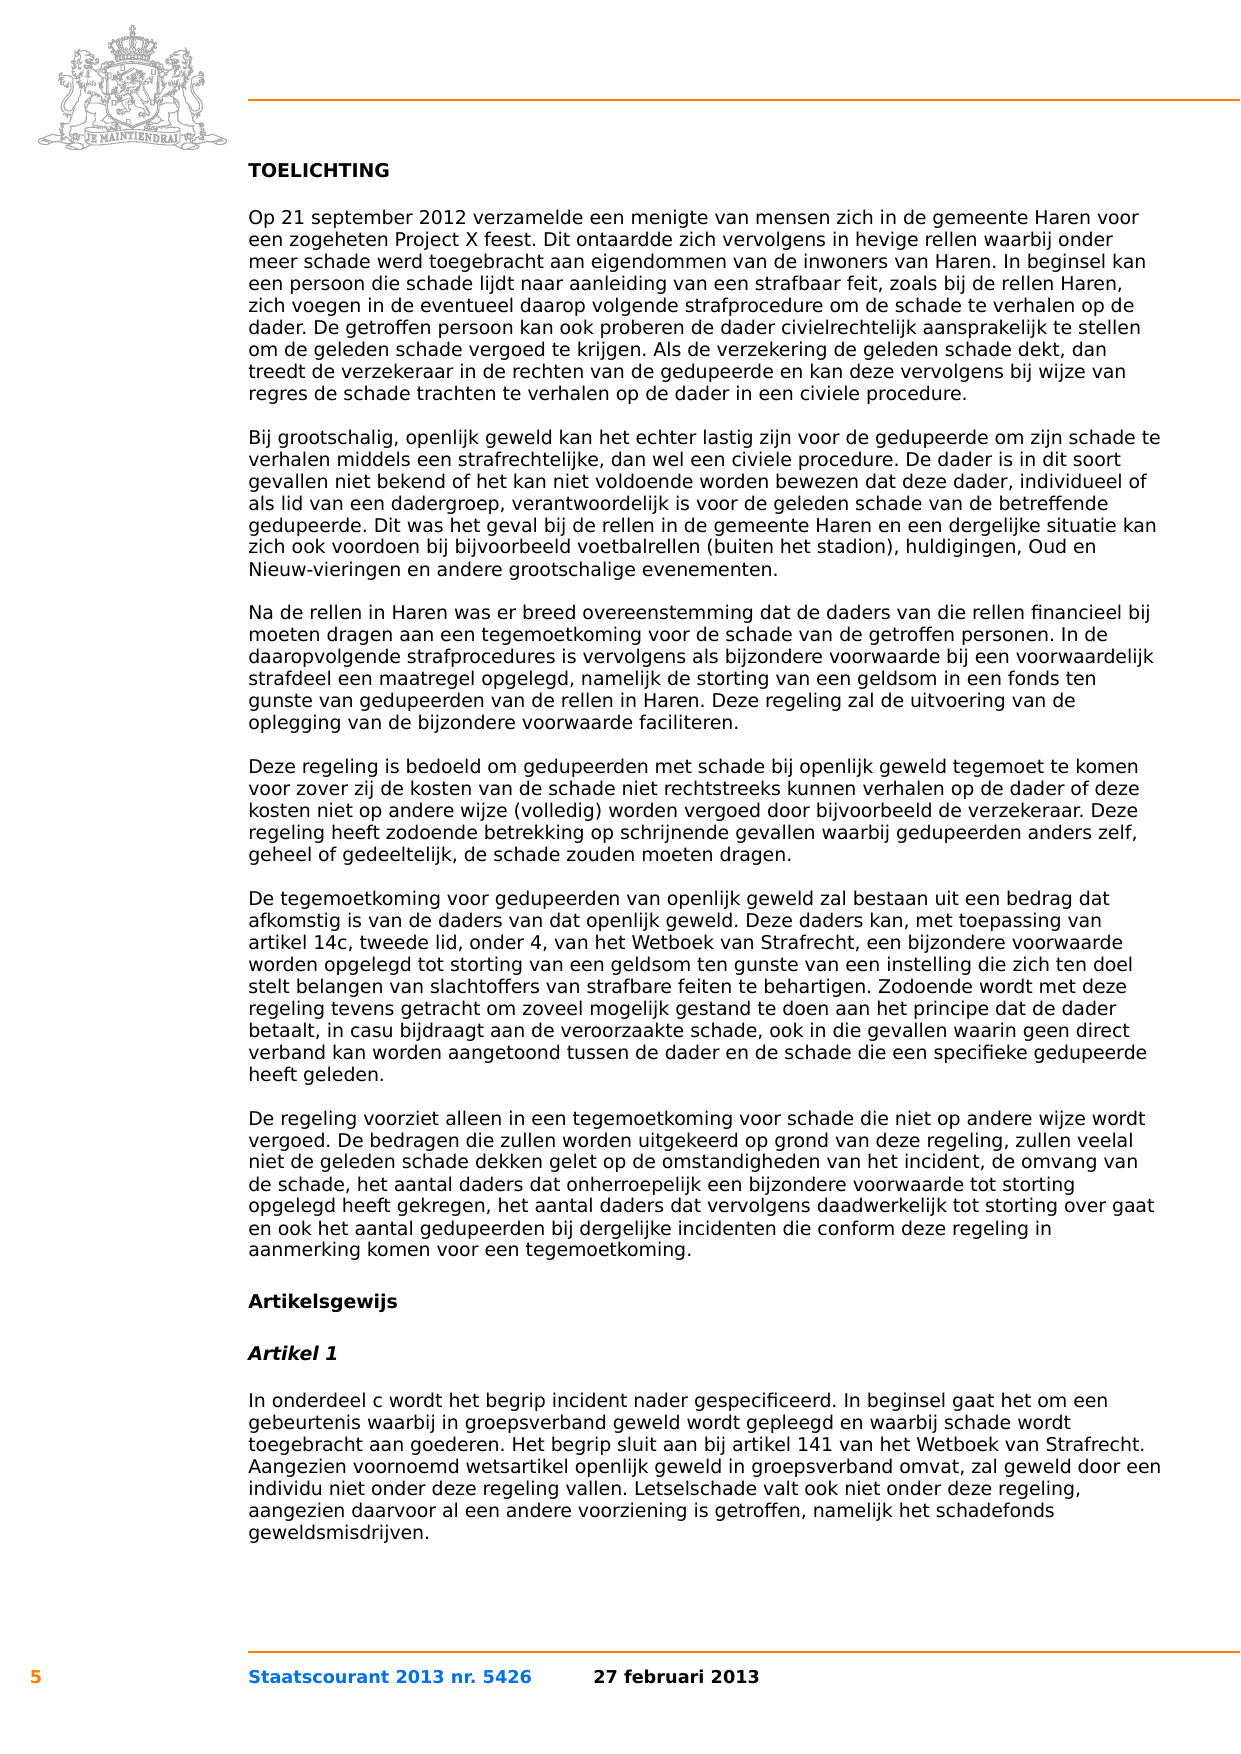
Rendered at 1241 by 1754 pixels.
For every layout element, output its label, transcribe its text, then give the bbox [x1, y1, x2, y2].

subtitle TOELICHTING [248, 160, 1163, 182]
text Bij grootschalig, openlijk geweld kan het echter lastig zijn voor de gedupeerde om zijn schade te verhalen middels een strafrechtelijke, dan wel een civiele procedure. De dader is in dit soort gevallen niet bekend of het kan niet voldoende worden bewezen dat deze dader, individueel of als lid van een dadergroep, verantwoordelijk is voor de geleden schade van de betreffende gedupeerde. Dit was het geval bij de rellen in de gemeente Haren en een dergelijke situatie kan zich ook voordoen bij bijvoorbeeld voetbalrellen (buiten het stadion), huldigingen, Oud en Nieuw-vieringen en andere grootschalige evenementen. [248, 427, 1163, 580]
text De regeling voorziet alleen in een tegemoetkoming voor schade die niet op andere wijze wordt vergoed. De bedragen die zullen worden uitgekeerd op grond van deze regeling, zullen veelal niet de geleden schade dekken gelet op de omstandigheden van het incident, de omvang van de schade, het aantal daders dat onherroepelijk een bijzondere voorwaarde tot storting opgelegd heeft gekregen, het aantal daders dat vervolgens daadwerkelijk tot storting over gaat en ook het aantal gedupeerden bij dergelijke incidenten die conform deze regeling in aanmerking komen voor een tegemoetkoming. [248, 1107, 1163, 1261]
text Op 21 september 2012 verzamelde een menigte van mensen zich in de gemeente Haren voor een zogeheten Project X feest. Dit ontaardde zich vervolgens in hevige rellen waarbij onder meer schade werd toegebracht aan eigendommen van de inwoners van Haren. In beginsel kan een persoon die schade lijdt naar aanleiding van een strafbaar feit, zoals bij de rellen Haren, zich voegen in de eventueel daarop volgende strafprocedure om de schade te verhalen op de dader. De getroffen persoon kan ook proberen de dader civielrechtelijk aansprakelijk te stellen om de geleden schade vergoed te krijgen. Als de verzekering de geleden schade dekt, dan treedt de verzekeraar in de rechten van de gedupeerde en kan deze vervolgens bij wijze van regres de schade trachten te verhalen op de dader in een civiele procedure. [248, 207, 1163, 405]
text Na de rellen in Haren was er breed overeenstemming dat de daders van die rellen financieel bij moeten dragen aan een tegemoetkoming voor de schade van de getroffen personen. In de daaropvolgende strafprocedures is vervolgens als bijzondere voorwaarde bij een voorwaardelijk strafdeel een maatregel opgelegd, namelijk de storting van een geldsom in een fonds ten gunste van gedupeerden van de rellen in Haren. Deze regeling zal de uitvoering van de oplegging van de bijzondere voorwaarde faciliteren. [248, 602, 1163, 734]
subtitle Artikelsgewijs [248, 1291, 1163, 1313]
picture [38, 25, 227, 150]
text In onderdeel c wordt het begrip incident nader gespecificeerd. In beginsel gaat het om een gebeurtenis waarbij in groepsverband geweld wordt gepleegd en waarbij schade wordt toegebracht aan goederen. Het begrip sluit aan bij artikel 141 van het Wetboek van Strafrecht. Aangezien voornoemd wetsartikel openlijk geweld in groepsverband omvat, zal geweld door een individu niet onder deze regeling vallen. Letselschade valt ook niet onder deze regeling, aangezien daarvoor al een andere voorziening is getroffen, namelijk het schadefonds geweldsmisdrijven. [248, 1390, 1163, 1544]
text De tegemoetkoming voor gedupeerden van openlijk geweld zal bestaan uit een bedrag dat afkomstig is van de daders van dat openlijk geweld. Deze daders kan, met toepassing van artikel 14c, tweede lid, onder 4, van het Wetboek van Strafrecht, een bijzondere voorwaarde worden opgelegd tot storting van een geldsom ten gunste van een instelling die zich ten doel stelt belangen van slachtoffers van strafbare feiten te behartigen. Zodoende wordt met deze regeling tevens getracht om zoveel mogelijk gestand te doen aan het principe dat de dader betaalt, in casu bijdraagt aan de veroorzaakte schade, ook in die gevallen waarin geen direct verband kan worden aangetoond tussen de dader en de schade die een specifieke gedupeerde heeft geleden. [248, 888, 1163, 1086]
subtitle Artikel 1 [248, 1343, 1163, 1365]
text Deze regeling is bedoeld om gedupeerden met schade bij openlijk geweld tegemoet te komen voor zover zij de kosten van de schade niet rechtstreeks kunnen verhalen op de dader of deze kosten niet op andere wijze (volledig) worden vergoed door bijvoorbeeld de verzekeraar. Deze regeling heeft zodoende betrekking op schrijnende gevallen waarbij gedupeerden anders zelf, geheel of gedeeltelijk, de schade zouden moeten dragen. [248, 756, 1163, 866]
